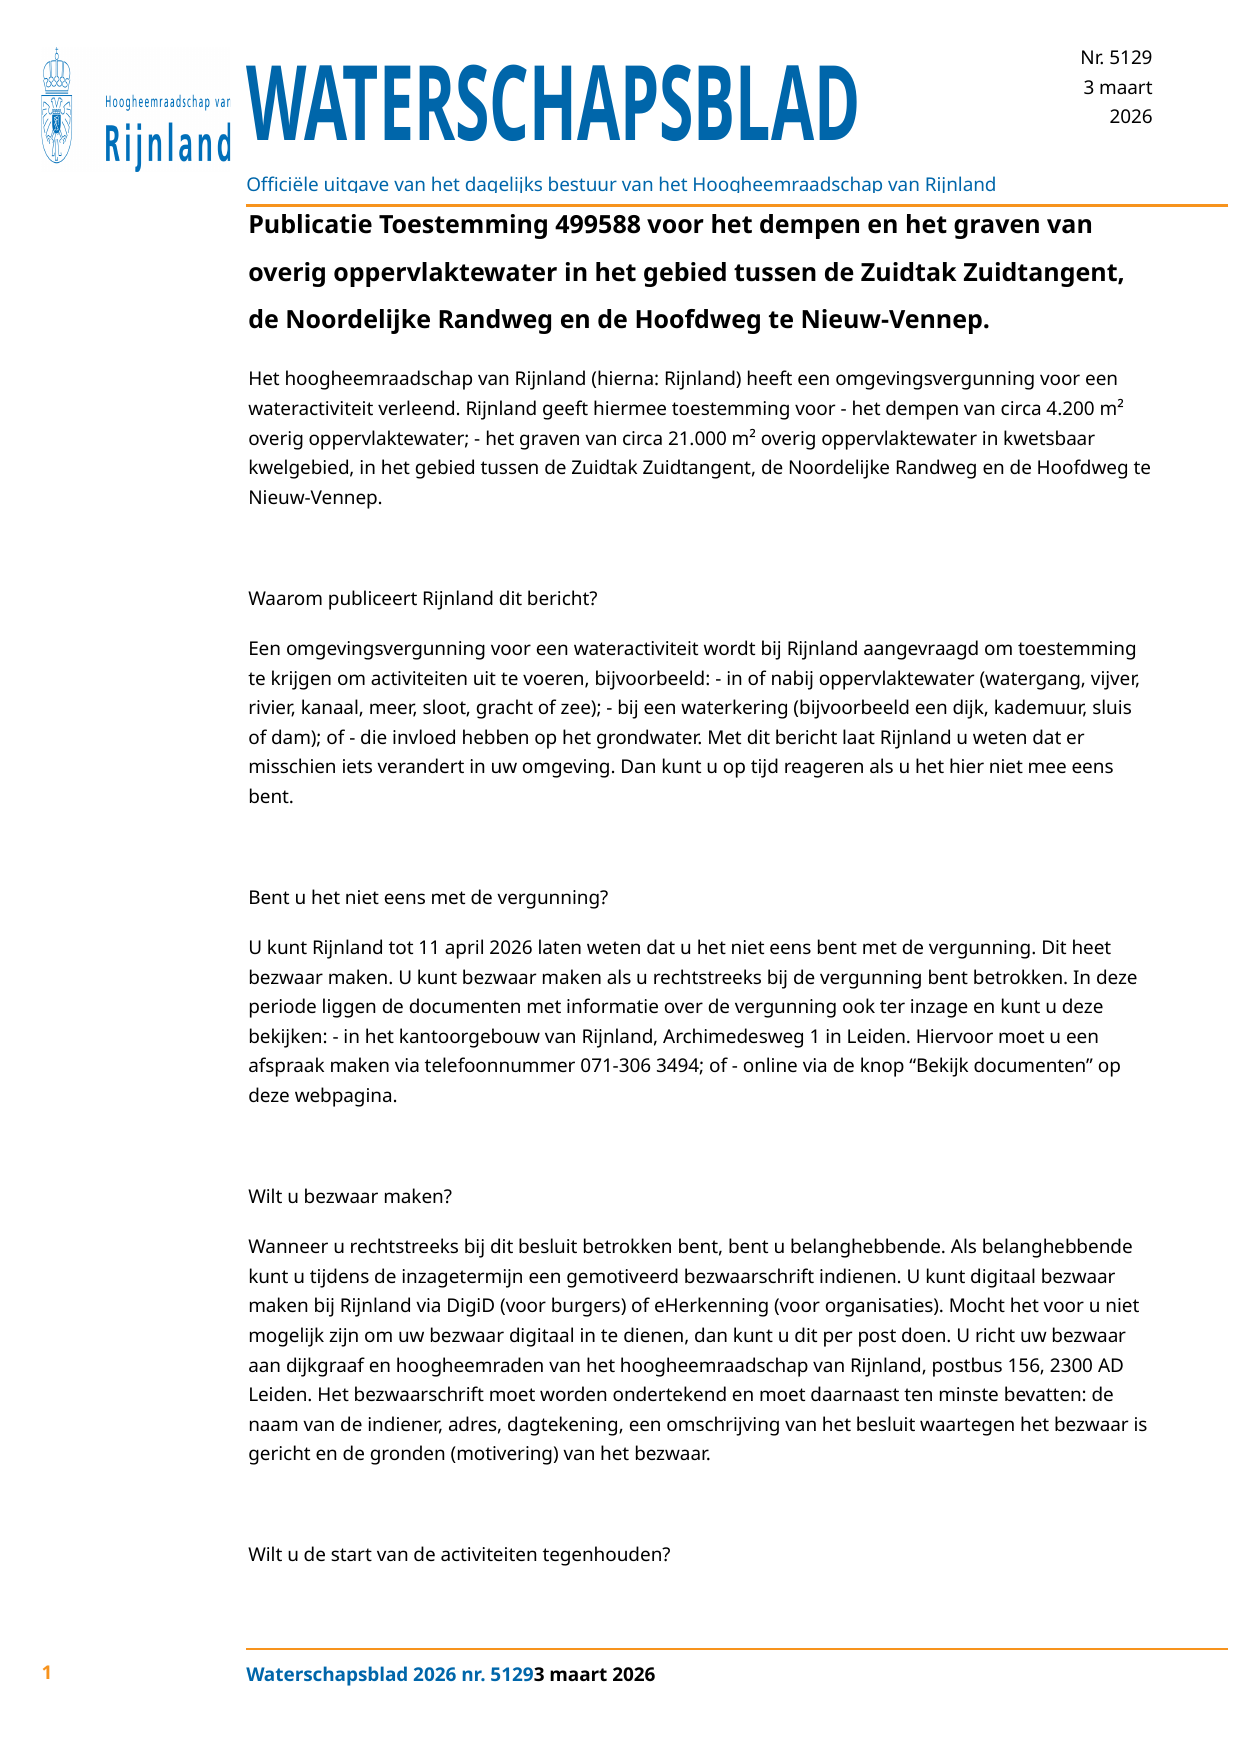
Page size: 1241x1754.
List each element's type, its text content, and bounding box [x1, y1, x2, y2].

text Bent u het niet eens met de vergunning? [248, 884, 1152, 909]
text U kunt Rijnland tot 11 april 2026 laten weten dat u het niet eens bent met de vergunning. Dit heet bezwaar maken. U kunt bezwaar maken als u rechtstreeks bij de vergunning bent betrokken. In deze periode liggen de documenten met informatie over de vergunning ook ter inzage en kunt u deze bekijken: - in het kantoorgebouw van Rijnland, Archimedesweg 1 in Leiden. Hiervoor moet u een afspraak maken via telefoonnummer 071-306 3494; of - online via de knop “Bekijk documenten” op deze webpagina. [248, 934, 1152, 1108]
picture [41, 47, 231, 172]
text Wilt u bezwaar maken? [248, 1183, 1152, 1209]
text Een omgevingsvergunning voor een wateractiviteit wordt bij Rijnland aangevraagd om toestemming te krijgen om activiteiten uit te voeren, bijvoorbeeld: - in of nabij oppervlaktewater (watergang, vijver, rivier, kanaal, meer, sloot, gracht of zee); - bij een waterkering (bijvoorbeeld een dijk, kademuur, sluis of dam); of - die invloed hebben op het grondwater. Met dit bericht laat Rijnland u weten dat er misschien iets verandert in uw omgeving. Dan kunt u op tijd reageren als u het hier niet mee eens bent. [248, 635, 1152, 809]
text Wilt u de start van de activiteiten tegenhouden? [248, 1541, 1152, 1567]
text Het hoogheemraadschap van Rijnland (hierna: Rijnland) heeft een omgevingsvergunning voor een wateractiviteit verleend. Rijnland geeft hiermee toestemming voor - het dempen van circa 4.200 m² overig oppervlaktewater; - het graven van circa 21.000 m² overig oppervlaktewater in kwetsbaar kwelgebied, in het gebied tussen de Zuidtak Zuidtangent, de Noordelijke Randweg en de Hoofdweg te Nieuw-Vennep. [248, 366, 1152, 509]
text Publicatie Toestemming 499588 voor het dempen en het graven van overig oppervlaktewater in het gebied tussen de Zuidtak Zuidtangent, de Noordelijke Randweg en de Hoofdweg te Nieuw-Vennep. [248, 207, 1152, 336]
text Wanneer u rechtstreeks bij dit besluit betrokken bent, bent u belanghebbende. Als belanghebbende kunt u tijdens de inzagetermijn een gemotiveerd bezwaarschrift indienen. U kunt digitaal bezwaar maken bij Rijnland via DigiD (voor burgers) of eHerkenning (voor organisaties). Mocht het voor u niet mogelijk zijn om uw bezwaar digitaal in te dienen, dan kunt u dit per post doen. U richt uw bezwaar aan dijkgraaf en hoogheemraden van het hoogheemraadschap van Rijnland, postbus 156, 2300 AD Leiden. Het bezwaarschrift moet worden ondertekend en moet daarnaast ten minste bevatten: de naam van de indiener, adres, dagtekening, een omschrijving van het besluit waartegen het bezwaar is gericht en de gronden (motivering) van het bezwaar. [248, 1233, 1152, 1466]
text Waarom publiceert Rijnland dit bericht? [248, 585, 1152, 610]
